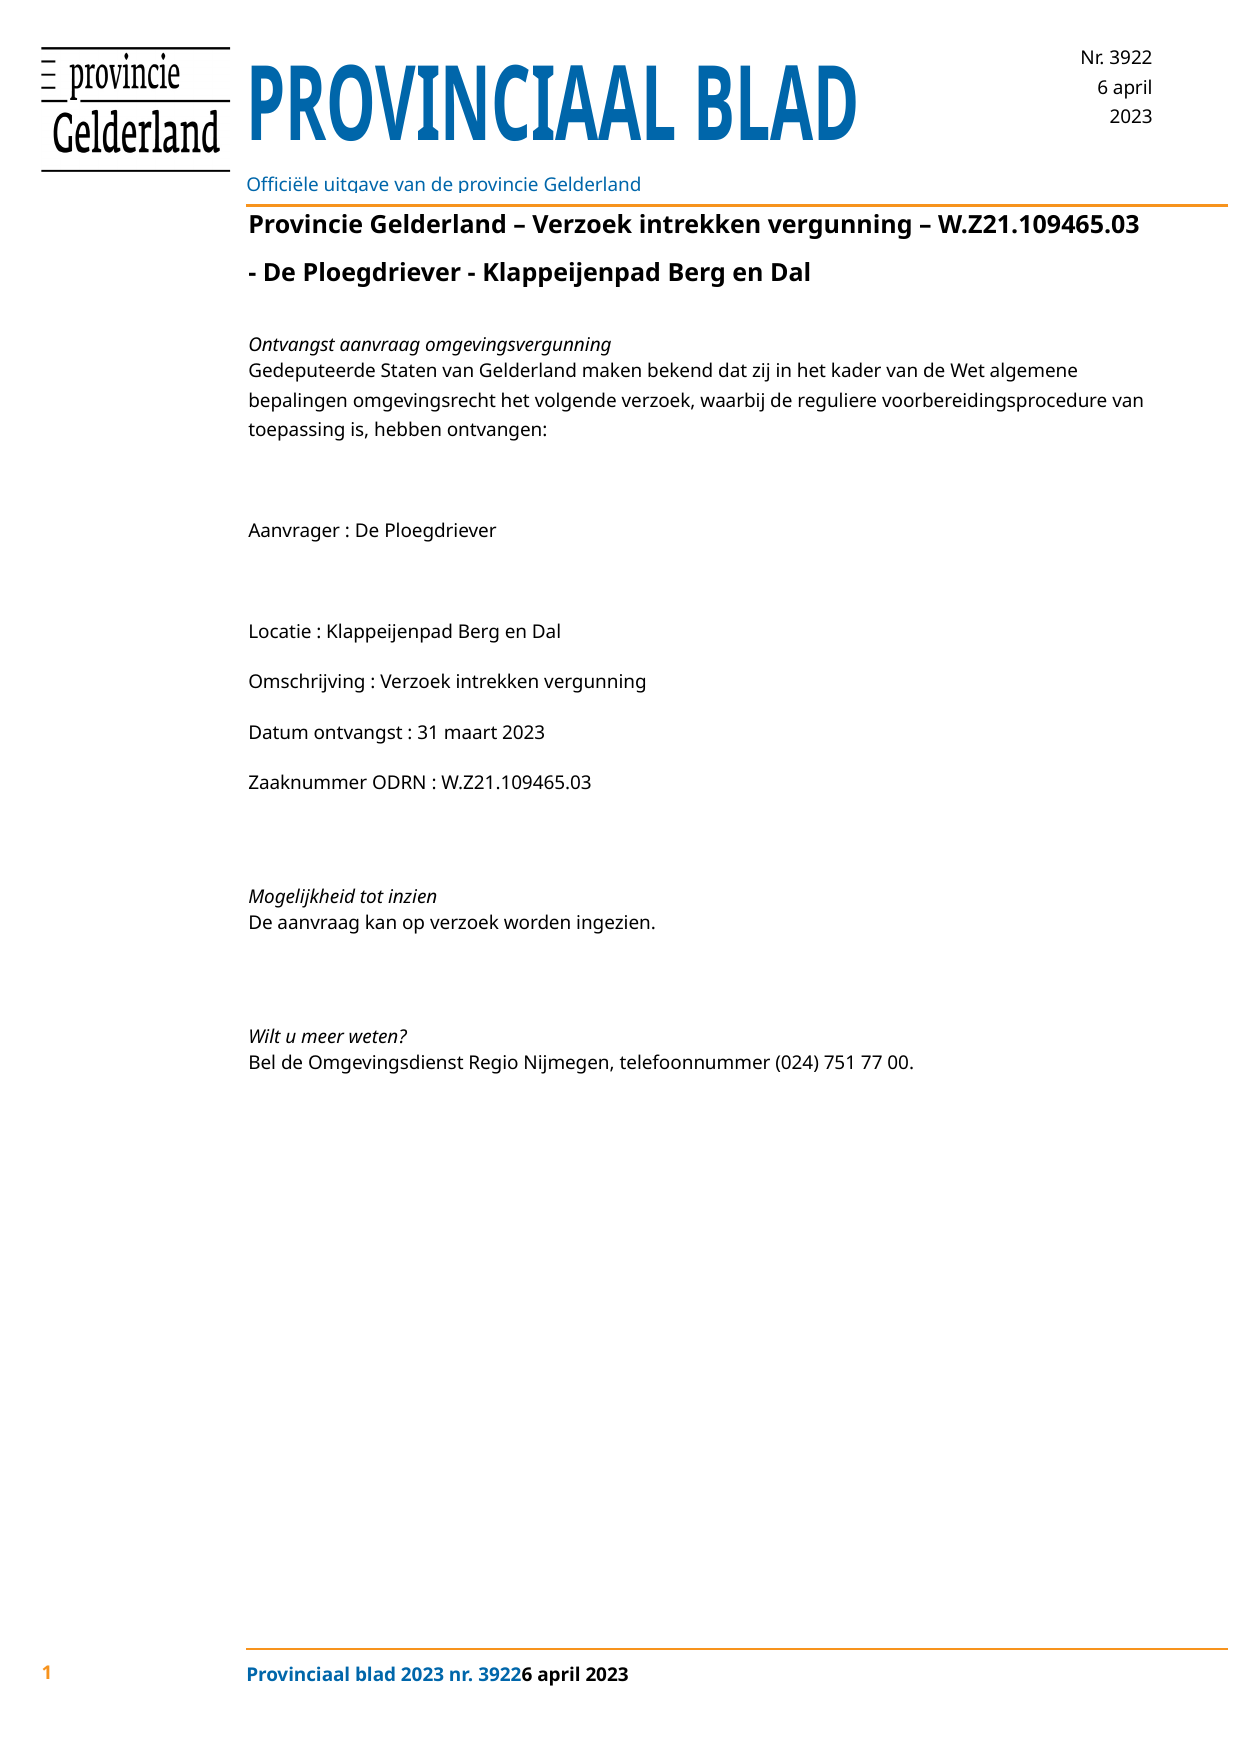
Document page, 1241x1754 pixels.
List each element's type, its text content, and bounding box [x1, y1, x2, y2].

text Omschrijving : Verzoek intrekken vergunning [248, 668, 1152, 694]
text Mogelijkheid tot inzien [248, 884, 1152, 909]
text Bel de Omgevingsdienst Regio Nijmegen, telefoonnummer (024) 751 77 00. [248, 1049, 1152, 1075]
text Datum ontvangst : 31 maart 2023 [248, 719, 1152, 744]
text De aanvraag kan op verzoek worden ingezien. [248, 909, 1152, 935]
text Gedeputeerde Staten van Gelderland maken bekend dat zij in het kader van de Wet algemene bepalingen omgevingsrecht het volgende verzoek, waarbij de reguliere voorbereidingsprocedure van toepassing is, hebben ontvangen: [248, 357, 1152, 442]
text Locatie : Klappeijenpad Berg en Dal [248, 618, 1152, 644]
picture [41, 47, 231, 172]
text Provincie Gelderland – Verzoek intrekken vergunning – W.Z21.109465.03 - De Ploegdriever - Klappeijenpad Berg en Dal [248, 207, 1152, 288]
text Zaaknummer ODRN : W.Z21.109465.03 [248, 769, 1152, 795]
text Wilt u meer weten? [248, 1024, 1152, 1049]
text Ontvangst aanvraag omgevingsvergunning [248, 331, 1152, 357]
text Aanvrager : De Ploegdriever [248, 517, 1152, 543]
